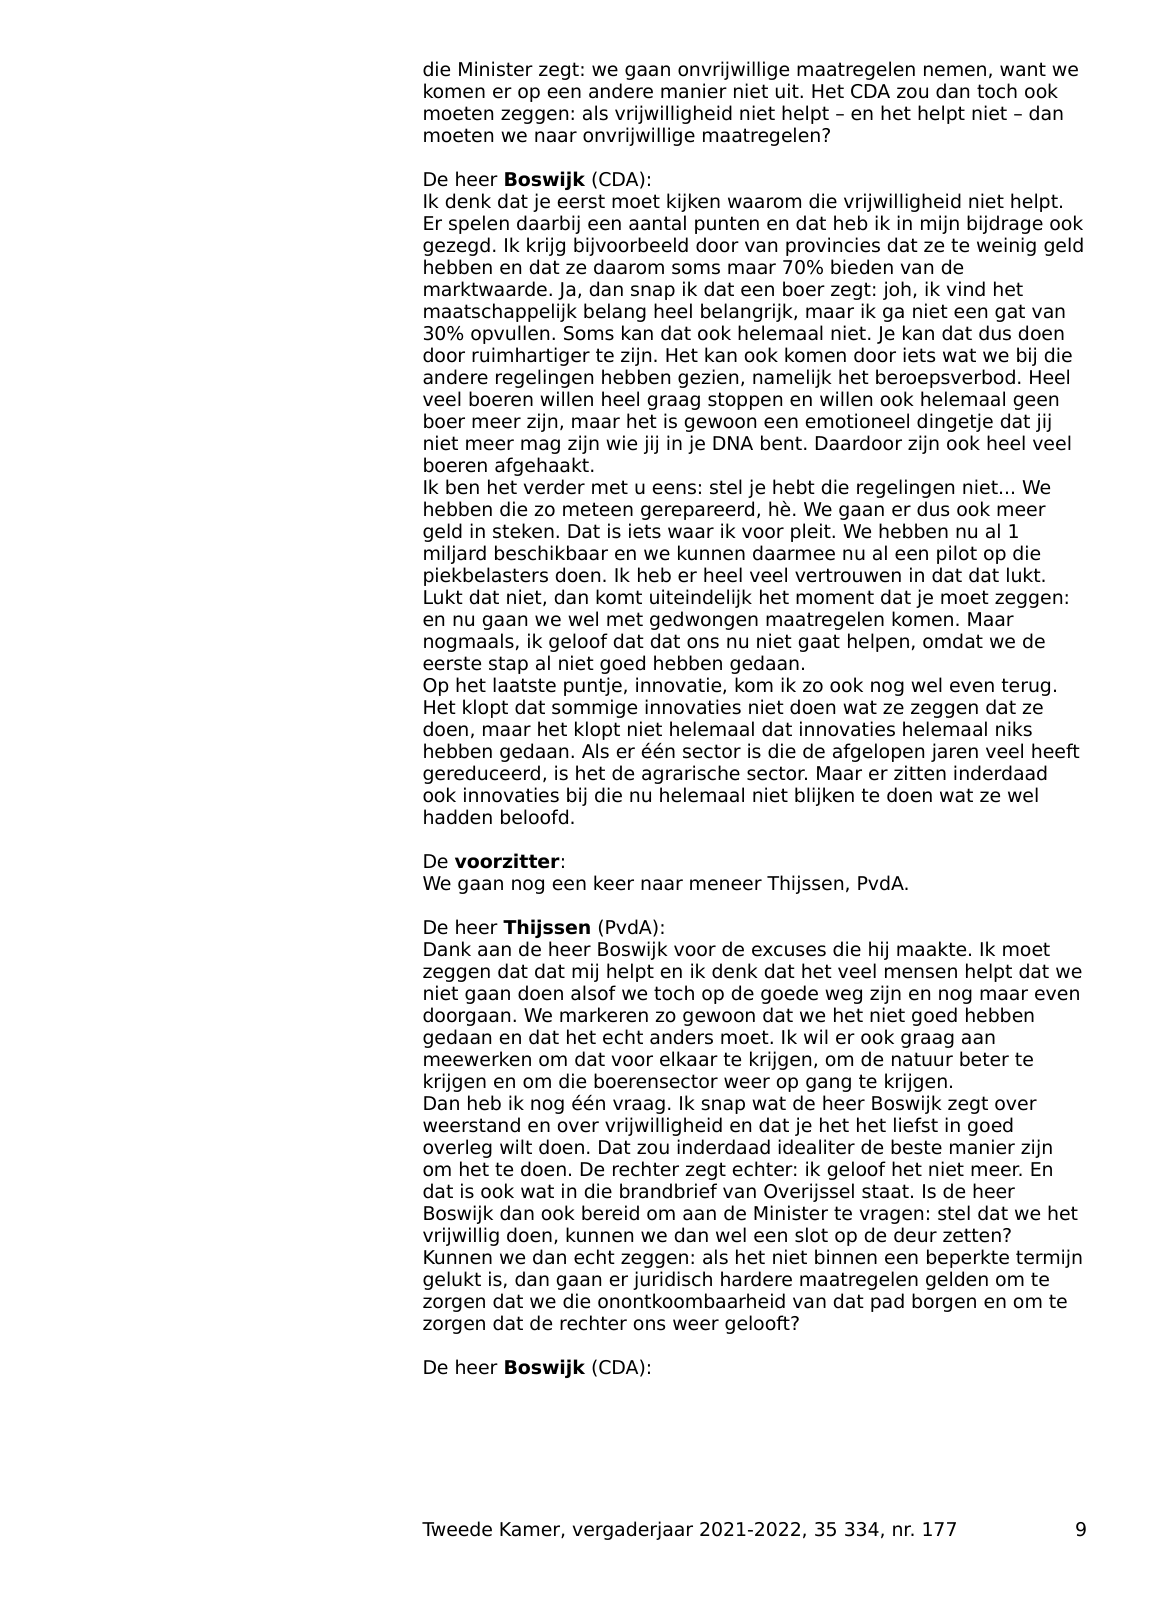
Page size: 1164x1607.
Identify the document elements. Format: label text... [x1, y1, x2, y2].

text Ik ben het verder met u eens: stel je hebt die regelingen niet... We hebben die zo meteen gerepareerd, hè. We gaan er dus ook meer geld in steken. Dat is iets waar ik voor pleit. We hebben nu al 1 miljard beschikbaar en we kunnen daarmee nu al een pilot op die piekbelasters doen. Ik heb er heel veel vertrouwen in dat dat lukt. Lukt dat niet, dan komt uiteindelijk het moment dat je moet zeggen: en nu gaan we wel met gedwongen maatregelen komen. Maar nogmaals, ik geloof dat dat ons nu niet gaat helpen, omdat we de eerste stap al niet goed hebben gedaan. [422, 477, 1087, 675]
text De heer Boswijk (CDA): [422, 169, 1087, 191]
text Dan heb ik nog één vraag. Ik snap wat de heer Boswijk zegt over weerstand en over vrijwilligheid en dat je het het liefst in goed overleg wilt doen. Dat zou inderdaad idealiter de beste manier zijn om het te doen. De rechter zegt echter: ik geloof het niet meer. En dat is ook wat in die brandbrief van Overijssel staat. Is de heer Boswijk dan ook bereid om aan de Minister te vragen: stel dat we het vrijwillig doen, kunnen we dan wel een slot op de deur zetten? Kunnen we dan echt zeggen: als het niet binnen een beperkte termijn gelukt is, dan gaan er juridisch hardere maatregelen gelden om te zorgen dat we die onontkoombaarheid van dat pad borgen en om te zorgen dat de rechter ons weer gelooft? [422, 1093, 1087, 1334]
text De heer Boswijk (CDA): [422, 1357, 1087, 1379]
text We gaan nog een keer naar meneer Thijssen, PvdA. [422, 873, 1087, 895]
text Ik denk dat je eerst moet kijken waarom die vrijwilligheid niet helpt. Er spelen daarbij een aantal punten en dat heb ik in mijn bijdrage ook gezegd. Ik krijg bijvoorbeeld door van provincies dat ze te weinig geld hebben en dat ze daarom soms maar 70% bieden van de marktwaarde. Ja, dan snap ik dat een boer zegt: joh, ik vind het maatschappelijk belang heel belangrijk, maar ik ga niet een gat van 30% opvullen. Soms kan dat ook helemaal niet. Je kan dat dus doen door ruimhartiger te zijn. Het kan ook komen door iets wat we bij die andere regelingen hebben gezien, namelijk het beroepsverbod. Heel veel boeren willen heel graag stoppen en willen ook helemaal geen boer meer zijn, maar het is gewoon een emotioneel dingetje dat jij niet meer mag zijn wie jij in je DNA bent. Daardoor zijn ook heel veel boeren afgehaakt. [422, 191, 1087, 477]
text Op het laatste puntje, innovatie, kom ik zo ook nog wel even terug. Het klopt dat sommige innovaties niet doen wat ze zeggen dat ze doen, maar het klopt niet helemaal dat innovaties helemaal niks hebben gedaan. Als er één sector is die de afgelopen jaren veel heeft gereduceerd, is het de agrarische sector. Maar er zitten inderdaad ook innovaties bij die nu helemaal niet blijken te doen wat ze wel hadden beloofd. [422, 675, 1087, 828]
text Dank aan de heer Boswijk voor de excuses die hij maakte. Ik moet zeggen dat dat mij helpt en ik denk dat het veel mensen helpt dat we niet gaan doen alsof we toch op de goede weg zijn en nog maar even doorgaan. We markeren zo gewoon dat we het niet goed hebben gedaan en dat het echt anders moet. Ik wil er ook graag aan meewerken om dat voor elkaar te krijgen, om de natuur beter te krijgen en om die boerensector weer op gang te krijgen. [422, 939, 1087, 1093]
text die Minister zegt: we gaan onvrijwillige maatregelen nemen, want we komen er op een andere manier niet uit. Het CDA zou dan toch ook moeten zeggen: als vrijwilligheid niet helpt – en het helpt niet – dan moeten we naar onvrijwillige maatregelen? [422, 59, 1087, 147]
text De voorzitter: [422, 851, 1087, 873]
text De heer Thijssen (PvdA): [422, 917, 1087, 939]
